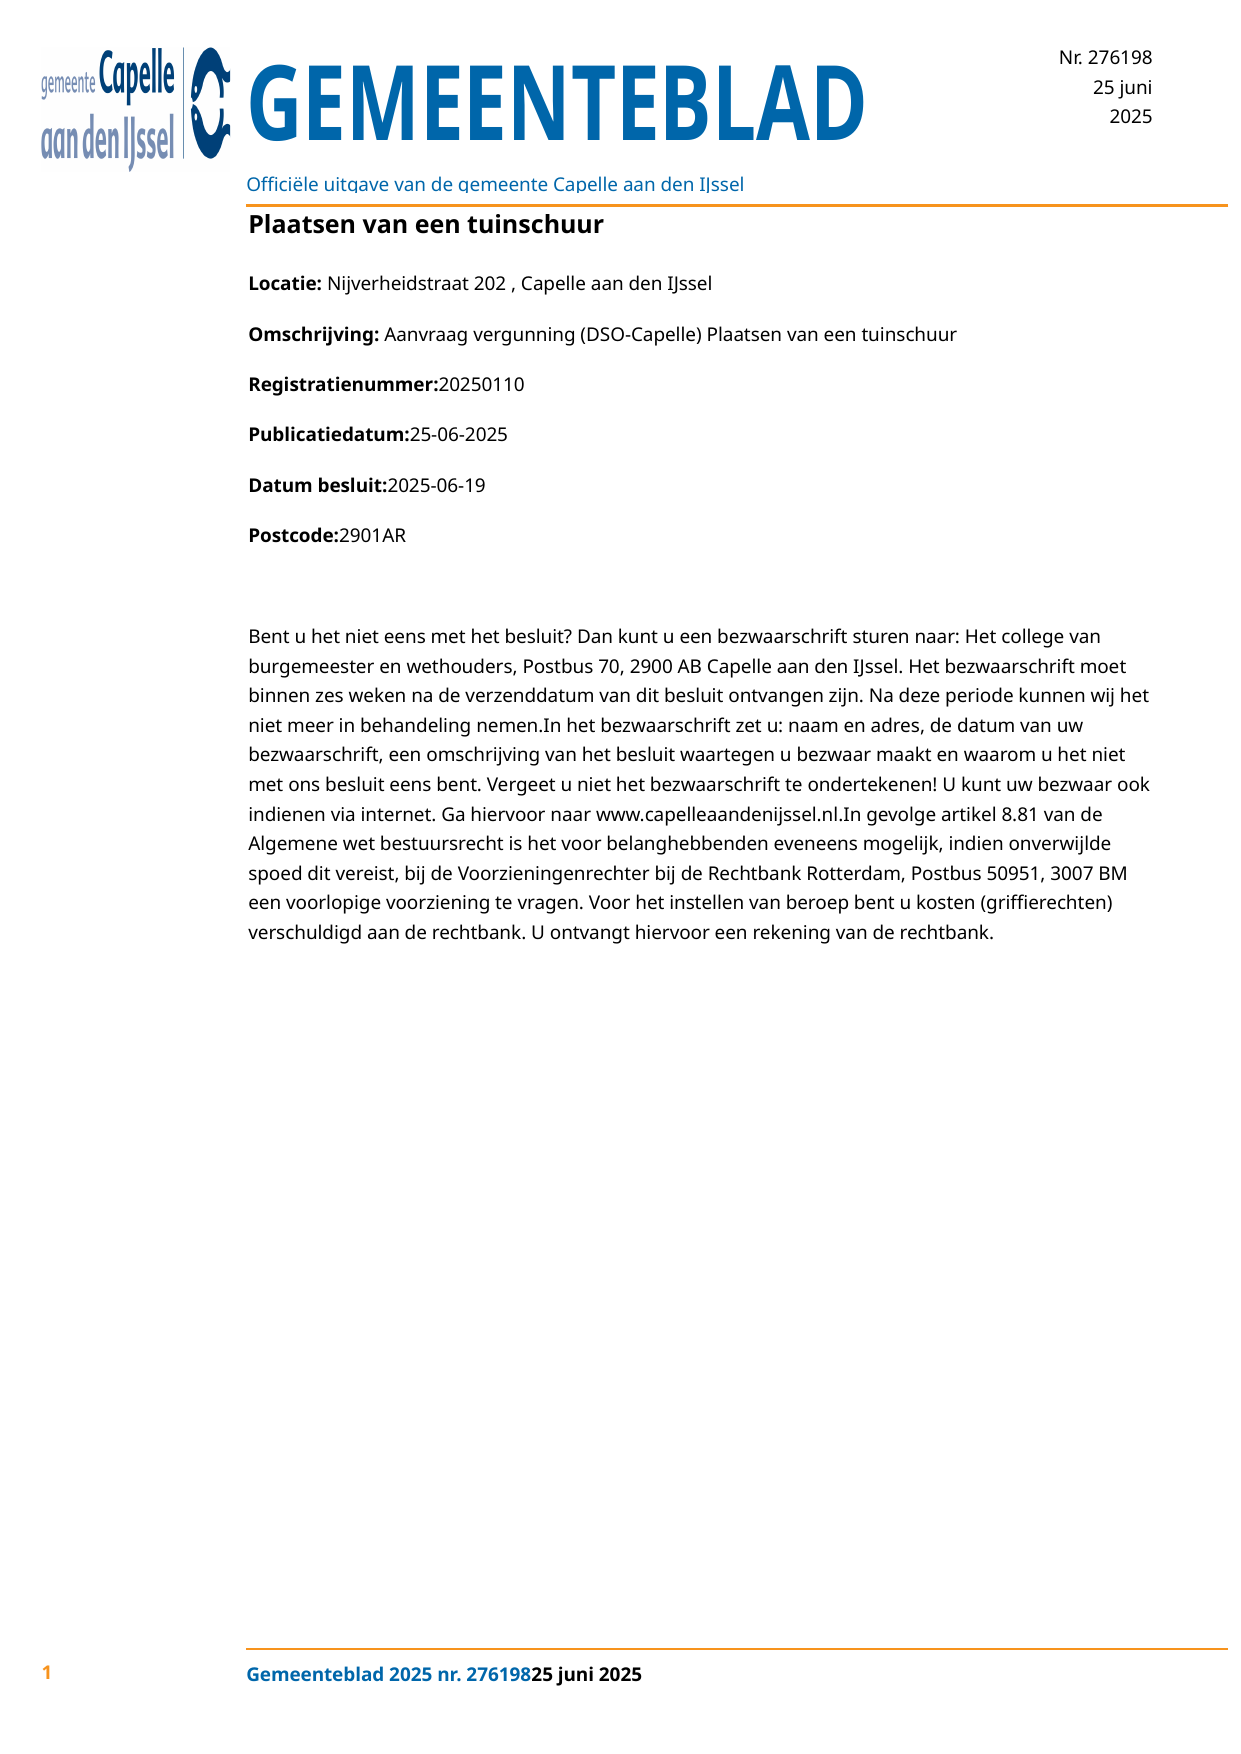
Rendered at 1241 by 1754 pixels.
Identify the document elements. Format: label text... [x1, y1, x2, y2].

text Bent u het niet eens met het besluit? Dan kunt u een bezwaarschrift sturen naar: Het college van burgemeester en wethouders, Postbus 70, 2900 AB Capelle aan den IJssel. Het bezwaarschrift moet binnen zes weken na de verzenddatum van dit besluit ontvangen zijn. Na deze periode kunnen wij het niet meer in behandeling nemen.In het bezwaarschrift zet u: naam en adres, de datum van uw bezwaarschrift, een omschrijving van het besluit waartegen u bezwaar maakt en waarom u het niet met ons besluit eens bent. Vergeet u niet het bezwaarschrift te ondertekenen! U kunt uw bezwaar ook indienen via internet. Ga hiervoor naar www.capelleaandenijssel.nl.In gevolge artikel 8.81 van de Algemene wet bestuursrecht is het voor belanghebbenden eveneens mogelijk, indien onverwijlde spoed dit vereist, bij de Voorzieningenrechter bij de Rechtbank Rotterdam, Postbus 50951, 3007 BM een voorlopige voorziening te vragen. Voor het instellen van beroep bent u kosten (griffierechten) verschuldigd aan de rechtbank. U ontvangt hiervoor een rekening van de rechtbank. [248, 623, 1152, 945]
text Plaatsen van een tuinschuur [248, 207, 1152, 241]
text Registratienummer:20250110 [248, 371, 1152, 397]
text Omschrijving: Aanvraag vergunning (DSO-Capelle) Plaatsen van een tuinschuur [248, 321, 1152, 346]
text Publicatiedatum:25-06-2025 [248, 422, 1152, 447]
text Datum besluit:2025-06-19 [248, 472, 1152, 498]
text Postcode:2901AR [248, 522, 1152, 548]
text Locatie: Nijverheidstraat 202 , Capelle aan den IJssel [248, 270, 1152, 296]
picture [41, 47, 231, 172]
